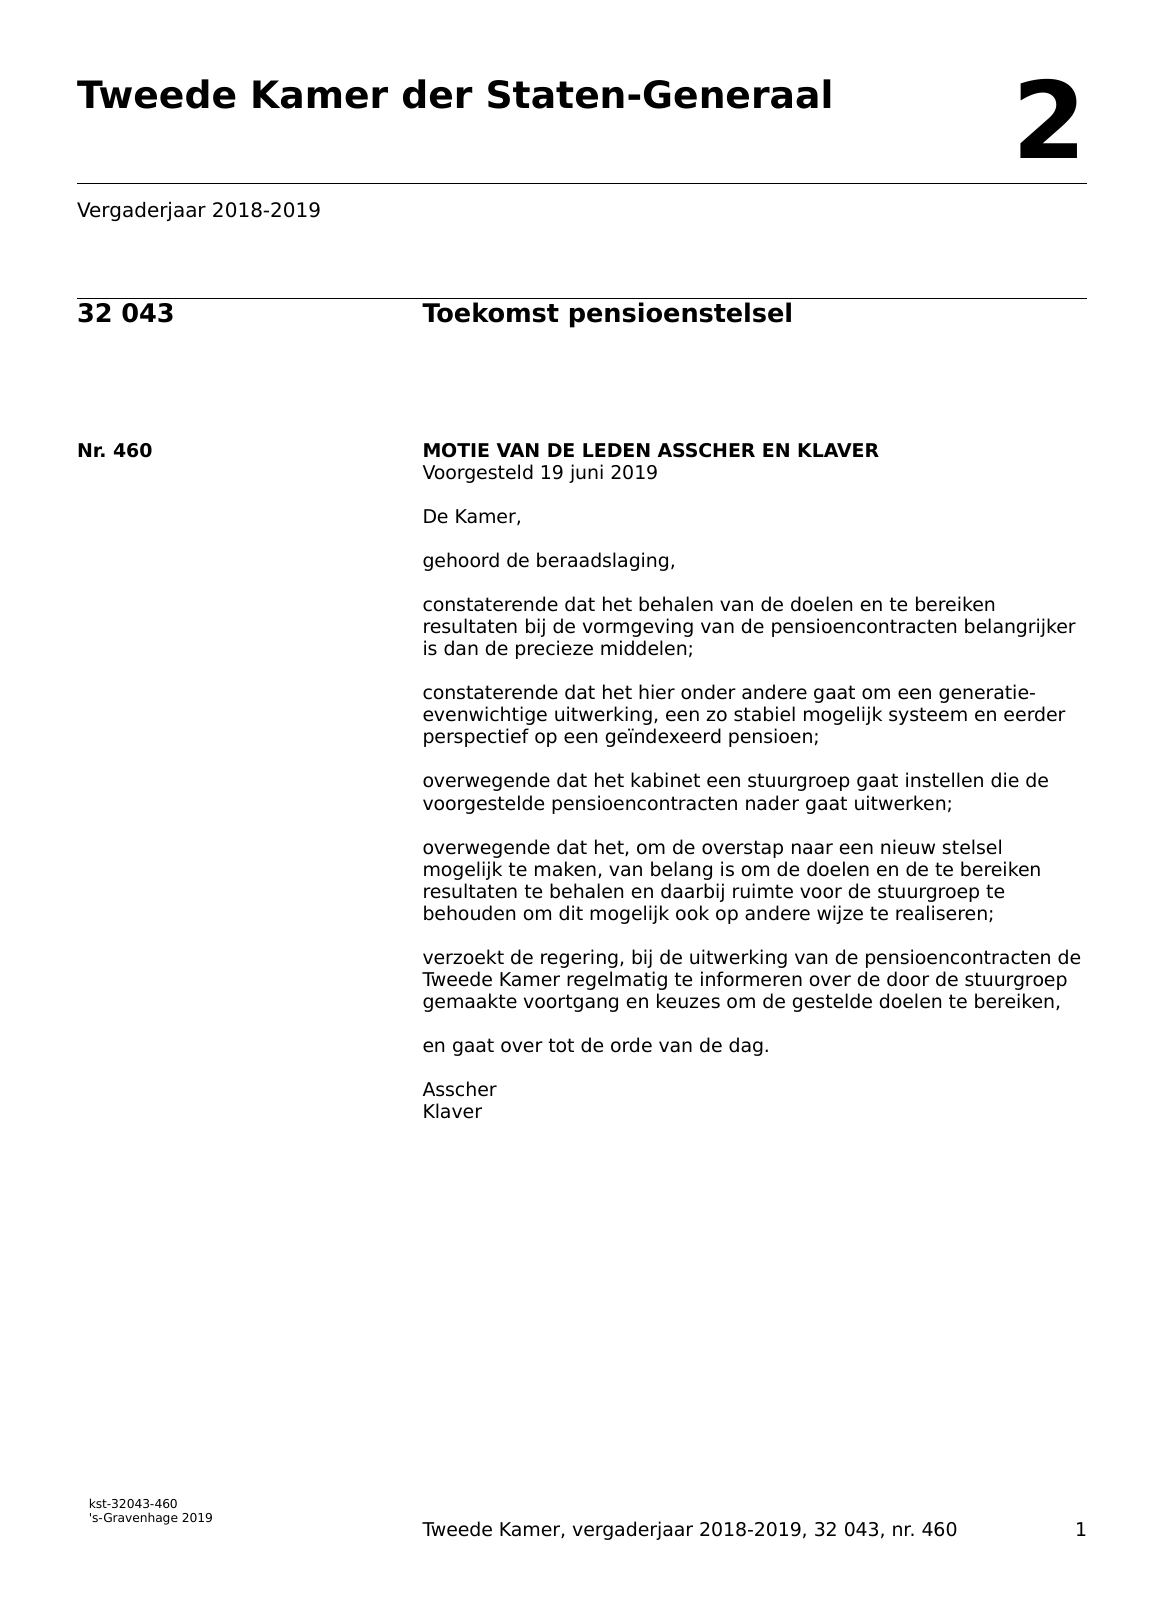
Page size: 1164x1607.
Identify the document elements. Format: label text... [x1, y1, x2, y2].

table_cell Vergaderjaar 2018-2019 [77, 184, 1087, 298]
table_header 2 [886, 59, 1087, 183]
table_header Tweede Kamer der Staten-Generaal [77, 59, 886, 183]
text Asscher [422, 1079, 1087, 1101]
text Klaver [422, 1101, 1087, 1123]
subtitle Nr. 460 MOTIE VAN DE LEDEN ASSCHER EN KLAVER [77, 440, 1087, 462]
text constaterende dat het hier onder andere gaat om een generatie-evenwichtige uitwerking, een zo stabiel mogelijk systeem en eerder perspectief op een geïndexeerd pensioen; [422, 682, 1087, 748]
text kst-32043-460 [88, 1497, 323, 1511]
text overwegende dat het, om de overstap naar een nieuw stelsel mogelijk te maken, van belang is om de doelen en de te bereiken resultaten te behalen en daarbij ruimte voor de stuurgroep te behouden om dit mogelijk ook op andere wijze te realiseren; [422, 837, 1087, 924]
text constaterende dat het behalen van de doelen en te bereiken resultaten bij de vormgeving van de pensioencontracten belangrijker is dan de precieze middelen; [422, 594, 1087, 660]
text overwegende dat het kabinet een stuurgroep gaat instellen die de voorgestelde pensioencontracten nader gaat uitwerken; [422, 770, 1087, 814]
text verzoekt de regering, bij de uitwerking van de pensioencontracten de Tweede Kamer regelmatig te informeren over de door de stuurgroep gemaakte voortgang en keuzes om de gestelde doelen te bereiken, [422, 947, 1087, 1013]
text Voorgesteld 19 juni 2019 [422, 462, 1087, 484]
text en gaat over tot de orde van de dag. [422, 1035, 1087, 1057]
subtitle 32 043 Toekomst pensioenstelsel [77, 299, 1087, 329]
text gehoord de beraadslaging, [422, 550, 1087, 572]
text 's-Gravenhage 2019 [88, 1511, 323, 1525]
text De Kamer, [422, 506, 1087, 528]
